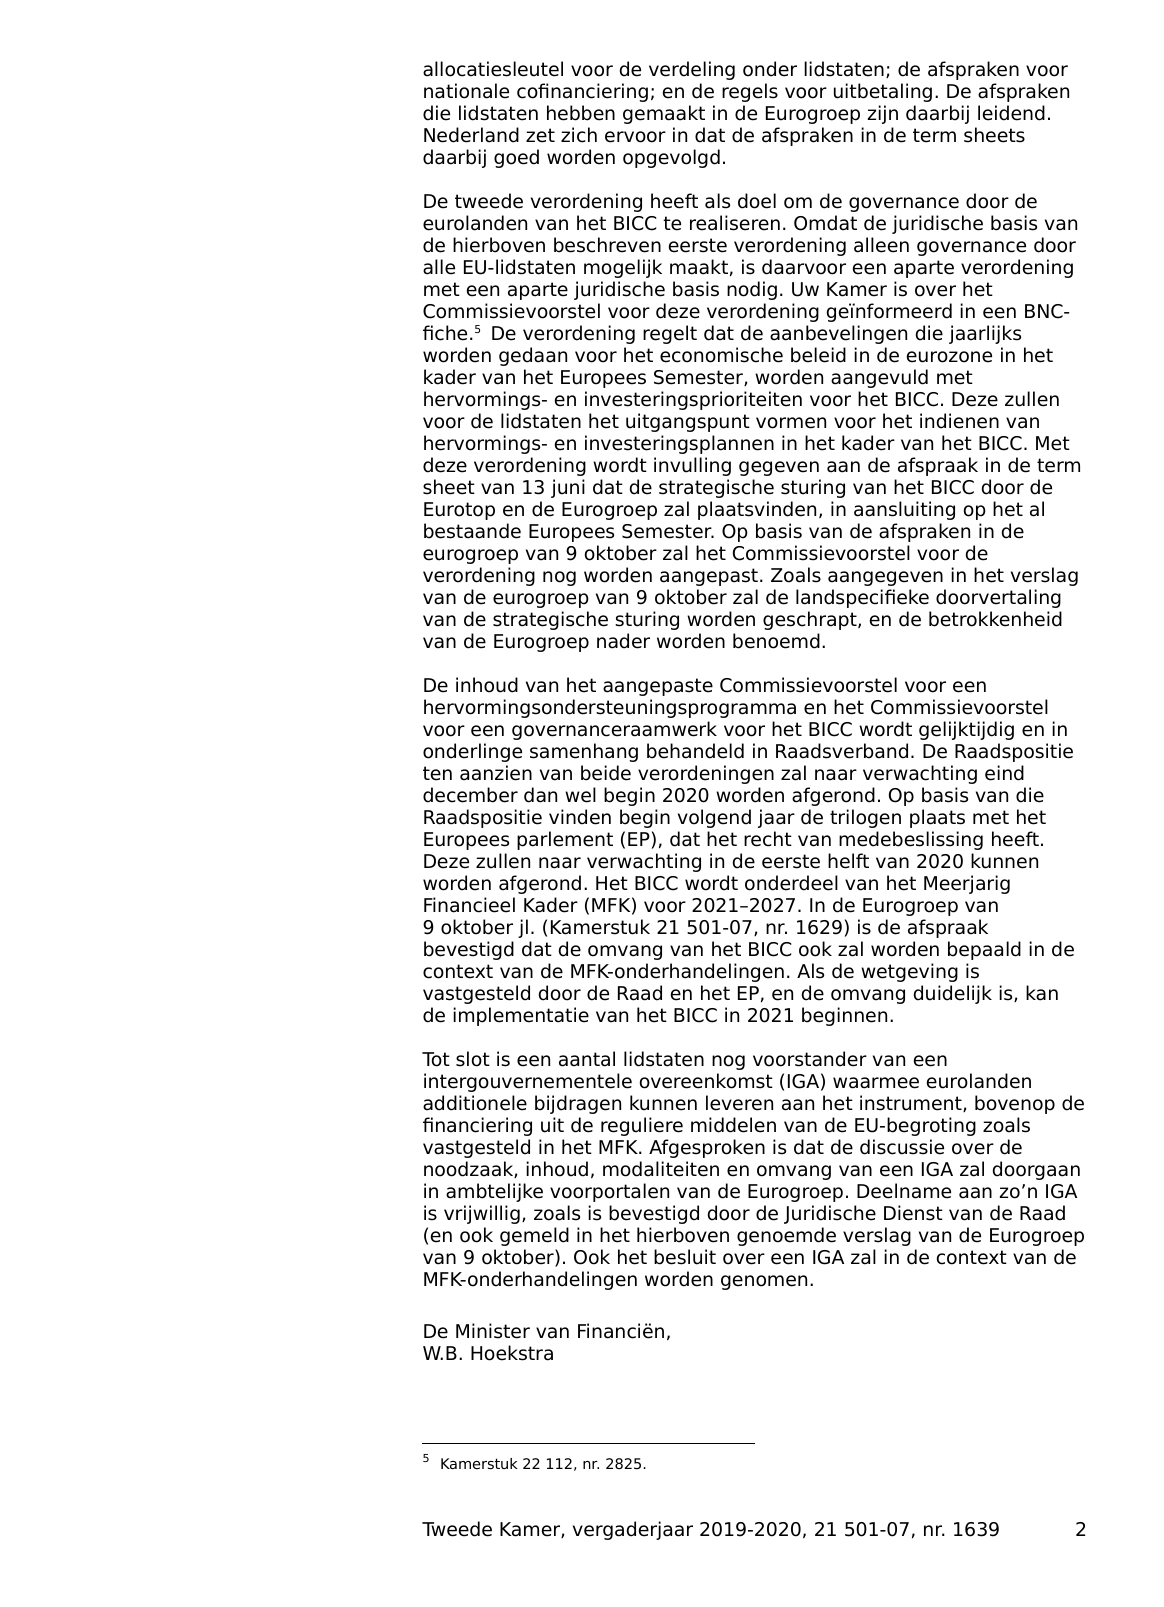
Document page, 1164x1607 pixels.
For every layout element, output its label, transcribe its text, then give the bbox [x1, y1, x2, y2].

text allocatiesleutel voor de verdeling onder lidstaten; de afspraken voor nationale cofinanciering; en de regels voor uitbetaling. De afspraken die lidstaten hebben gemaakt in de Eurogroep zijn daarbij leidend. Nederland zet zich ervoor in dat de afspraken in de term sheets daarbij goed worden opgevolgd. [422, 59, 1087, 169]
text Tot slot is een aantal lidstaten nog voorstander van een intergouvernementele overeenkomst (IGA) waarmee eurolanden additionele bijdragen kunnen leveren aan het instrument, bovenop de financiering uit de reguliere middelen van de EU-begroting zoals vastgesteld in het MFK. Afgesproken is dat de discussie over de noodzaak, inhoud, modaliteiten en omvang van een IGA zal doorgaan in ambtelijke voorportalen van de Eurogroep. Deelname aan zo’n IGA is vrijwillig, zoals is bevestigd door de Juridische Dienst van de Raad (en ook gemeld in het hierboven genoemde verslag van de Eurogroep van 9 oktober). Ook het besluit over een IGA zal in de context van de MFK-onderhandelingen worden genomen. [422, 1049, 1087, 1291]
text Kamerstuk 22 112, nr. 2825. [422, 1452, 1087, 1474]
text De tweede verordening heeft als doel om de governance door de eurolanden van het BICC te realiseren. Omdat de juridische basis van de hierboven beschreven eerste verordening alleen governance door alle EU-lidstaten mogelijk maakt, is daarvoor een aparte verordening met een aparte juridische basis nodig. Uw Kamer is over het Commissievoorstel voor deze verordening geïnformeerd in een BNC-fiche. De verordening regelt dat de aanbevelingen die jaarlijks worden gedaan voor het economische beleid in de eurozone in het kader van het Europees Semester, worden aangevuld met hervormings- en investeringsprioriteiten voor het BICC. Deze zullen voor de lidstaten het uitgangspunt vormen voor het indienen van hervormings- en investeringsplannen in het kader van het BICC. Met deze verordening wordt invulling gegeven aan de afspraak in de term sheet van 13 juni dat de strategische sturing van het BICC door de Eurotop en de Eurogroep zal plaatsvinden, in aansluiting op het al bestaande Europees Semester. Op basis van de afspraken in de eurogroep van 9 oktober zal het Commissievoorstel voor de verordening nog worden aangepast. Zoals aangegeven in het verslag van de eurogroep van 9 oktober zal de landspecifieke doorvertaling van de strategische sturing worden geschrapt, en de betrokkenheid van de Eurogroep nader worden benoemd. [422, 191, 1087, 653]
text De inhoud van het aangepaste Commissievoorstel voor een hervormingsondersteuningsprogramma en het Commissievoorstel voor een governanceraamwerk voor het BICC wordt gelijktijdig en in onderlinge samenhang behandeld in Raadsverband. De Raadspositie ten aanzien van beide verordeningen zal naar verwachting eind december dan wel begin 2020 worden afgerond. Op basis van die Raadspositie vinden begin volgend jaar de trilogen plaats met het Europees parlement (EP), dat het recht van medebeslissing heeft. Deze zullen naar verwachting in de eerste helft van 2020 kunnen worden afgerond. Het BICC wordt onderdeel van het Meerjarig Financieel Kader (MFK) voor 2021–2027. In de Eurogroep van 9 oktober jl. (Kamerstuk 21 501-07, nr. 1629) is de afspraak bevestigd dat de omvang van het BICC ook zal worden bepaald in de context van de MFK-onderhandelingen. Als de wetgeving is vastgesteld door de Raad en het EP, en de omvang duidelijk is, kan de implementatie van het BICC in 2021 beginnen. [422, 675, 1087, 1027]
text De Minister van Financiën, W.B. Hoekstra [422, 1321, 1087, 1364]
